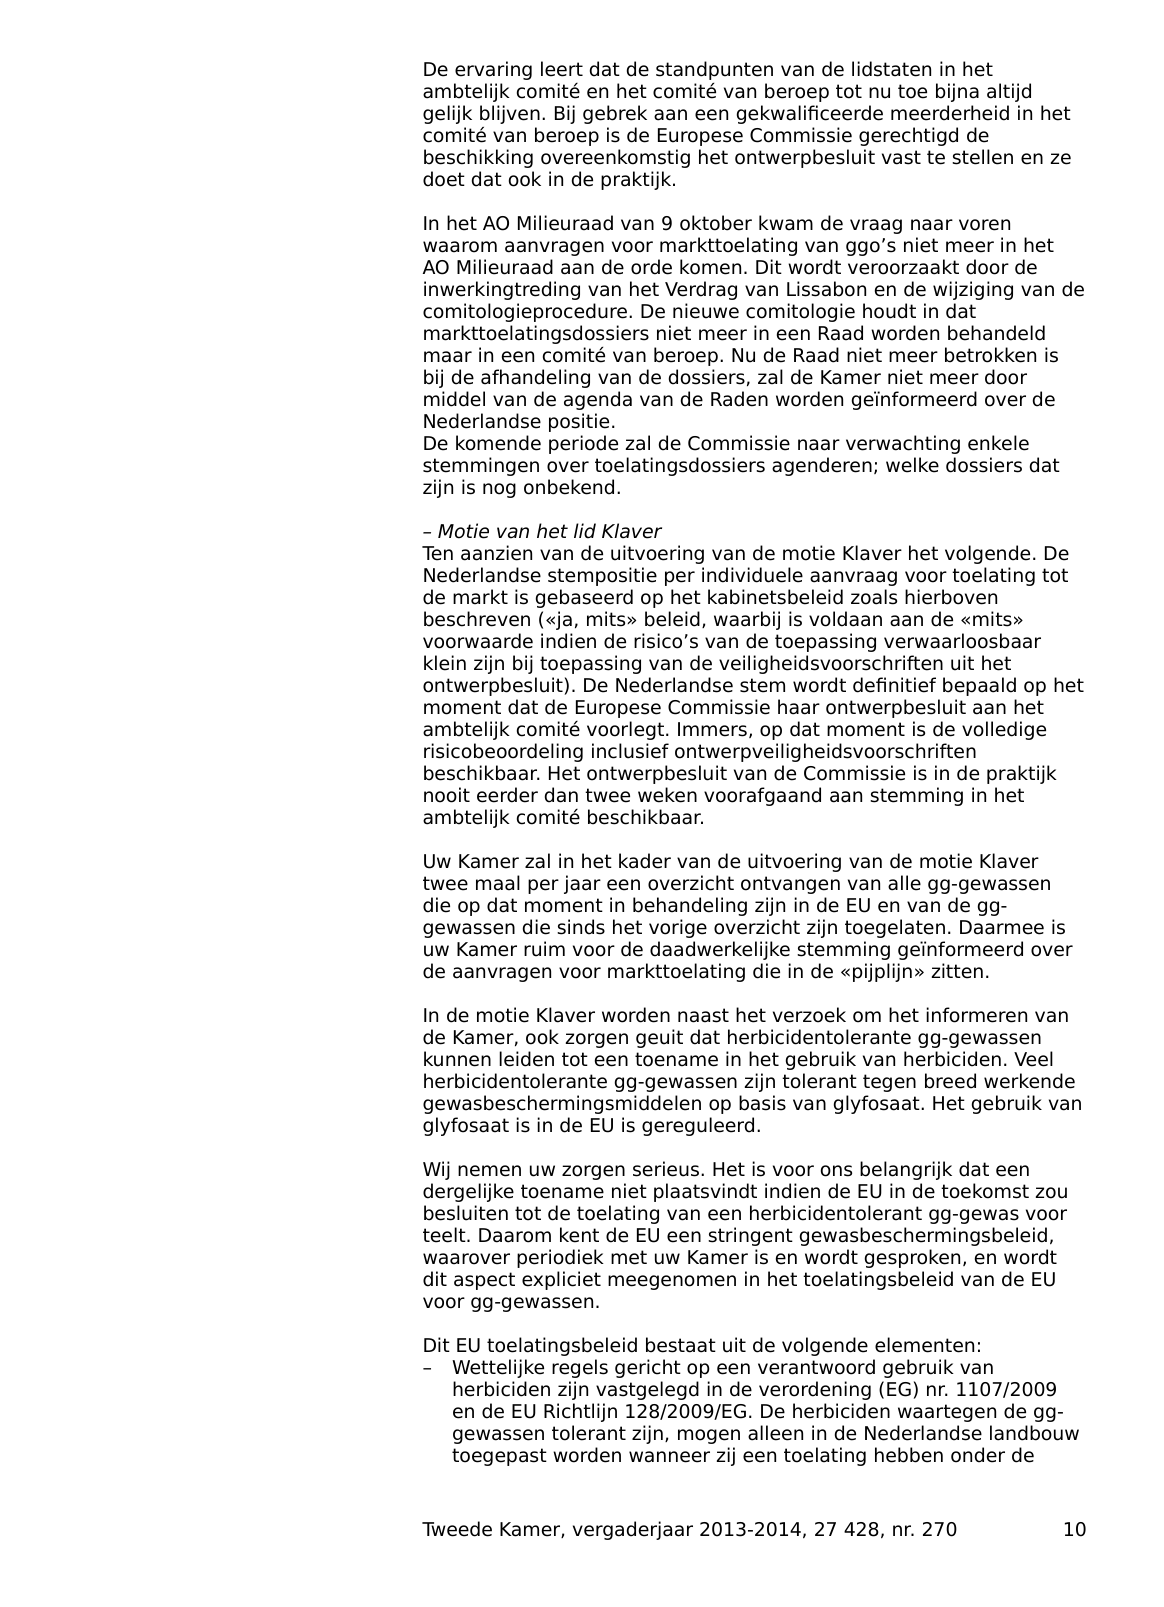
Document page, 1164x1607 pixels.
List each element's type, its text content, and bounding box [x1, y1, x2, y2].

text Uw Kamer zal in het kader van de uitvoering van de motie Klaver twee maal per jaar een overzicht ontvangen van alle gg-gewassen die op dat moment in behandeling zijn in de EU en van de gg-gewassen die sinds het vorige overzicht zijn toegelaten. Daarmee is uw Kamer ruim voor de daadwerkelijke stemming geïnformeerd over de aanvragen voor markttoelating die in de «pijplijn» zitten. [422, 851, 1087, 983]
text De komende periode zal de Commissie naar verwachting enkele stemmingen over toelatingsdossiers agenderen; welke dossiers dat zijn is nog onbekend. [422, 433, 1087, 499]
text In het AO Milieuraad van 9 oktober kwam de vraag naar voren waarom aanvragen voor markttoelating van ggo’s niet meer in het AO Milieuraad aan de orde komen. Dit wordt veroorzaakt door de inwerkingtreding van het Verdrag van Lissabon en de wijziging van de comitologieprocedure. De nieuwe comitologie houdt in dat markttoelatingsdossiers niet meer in een Raad worden behandeld maar in een comité van beroep. Nu de Raad niet meer betrokken is bij de afhandeling van de dossiers, zal de Kamer niet meer door middel van de agenda van de Raden worden geïnformeerd over de Nederlandse positie. [422, 213, 1087, 433]
text In de motie Klaver worden naast het verzoek om het informeren van de Kamer, ook zorgen geuit dat herbicidentolerante gg-gewassen kunnen leiden tot een toename in het gebruik van herbiciden. Veel herbicidentolerante gg-gewassen zijn tolerant tegen breed werkende gewasbeschermingsmiddelen op basis van glyfosaat. Het gebruik van glyfosaat is in de EU is gereguleerd. [422, 1005, 1087, 1137]
text Wij nemen uw zorgen serieus. Het is voor ons belangrijk dat een dergelijke toename niet plaatsvindt indien de EU in de toekomst zou besluiten tot de toelating van een herbicidentolerant gg-gewas voor teelt. Daarom kent de EU een stringent gewasbeschermingsbeleid, waarover periodiek met uw Kamer is en wordt gesproken, en wordt dit aspect expliciet meegenomen in het toelatingsbeleid van de EU voor gg-gewassen. [422, 1159, 1087, 1313]
subtitle – Motie van het lid Klaver [422, 521, 1087, 543]
text Dit EU toelatingsbeleid bestaat uit de volgende elementen: [422, 1335, 1087, 1357]
text De ervaring leert dat de standpunten van de lidstaten in het ambtelijk comité en het comité van beroep tot nu toe bijna altijd gelijk blijven. Bij gebrek aan een gekwalificeerde meerderheid in het comité van beroep is de Europese Commissie gerechtigd de beschikking overeenkomstig het ontwerpbesluit vast te stellen en ze doet dat ook in de praktijk. [422, 59, 1087, 191]
text – Wettelijke regels gericht op een verantwoord gebruik van herbiciden zijn vastgelegd in de verordening (EG) nr. 1107/2009 en de EU Richtlijn 128/2009/EG. De herbiciden waartegen de gg-gewassen tolerant zijn, mogen alleen in de Nederlandse landbouw toegepast worden wanneer zij een toelating hebben onder de [422, 1357, 1087, 1467]
text Ten aanzien van de uitvoering van de motie Klaver het volgende. De Nederlandse stempositie per individuele aanvraag voor toelating tot de markt is gebaseerd op het kabinetsbeleid zoals hierboven beschreven («ja, mits» beleid, waarbij is voldaan aan de «mits» voorwaarde indien de risico’s van de toepassing verwaarloosbaar klein zijn bij toepassing van de veiligheidsvoorschriften uit het ontwerpbesluit). De Nederlandse stem wordt definitief bepaald op het moment dat de Europese Commissie haar ontwerpbesluit aan het ambtelijk comité voorlegt. Immers, op dat moment is de volledige risicobeoordeling inclusief ontwerpveiligheidsvoorschriften beschikbaar. Het ontwerpbesluit van de Commissie is in de praktijk nooit eerder dan twee weken voorafgaand aan stemming in het ambtelijk comité beschikbaar. [422, 543, 1087, 829]
